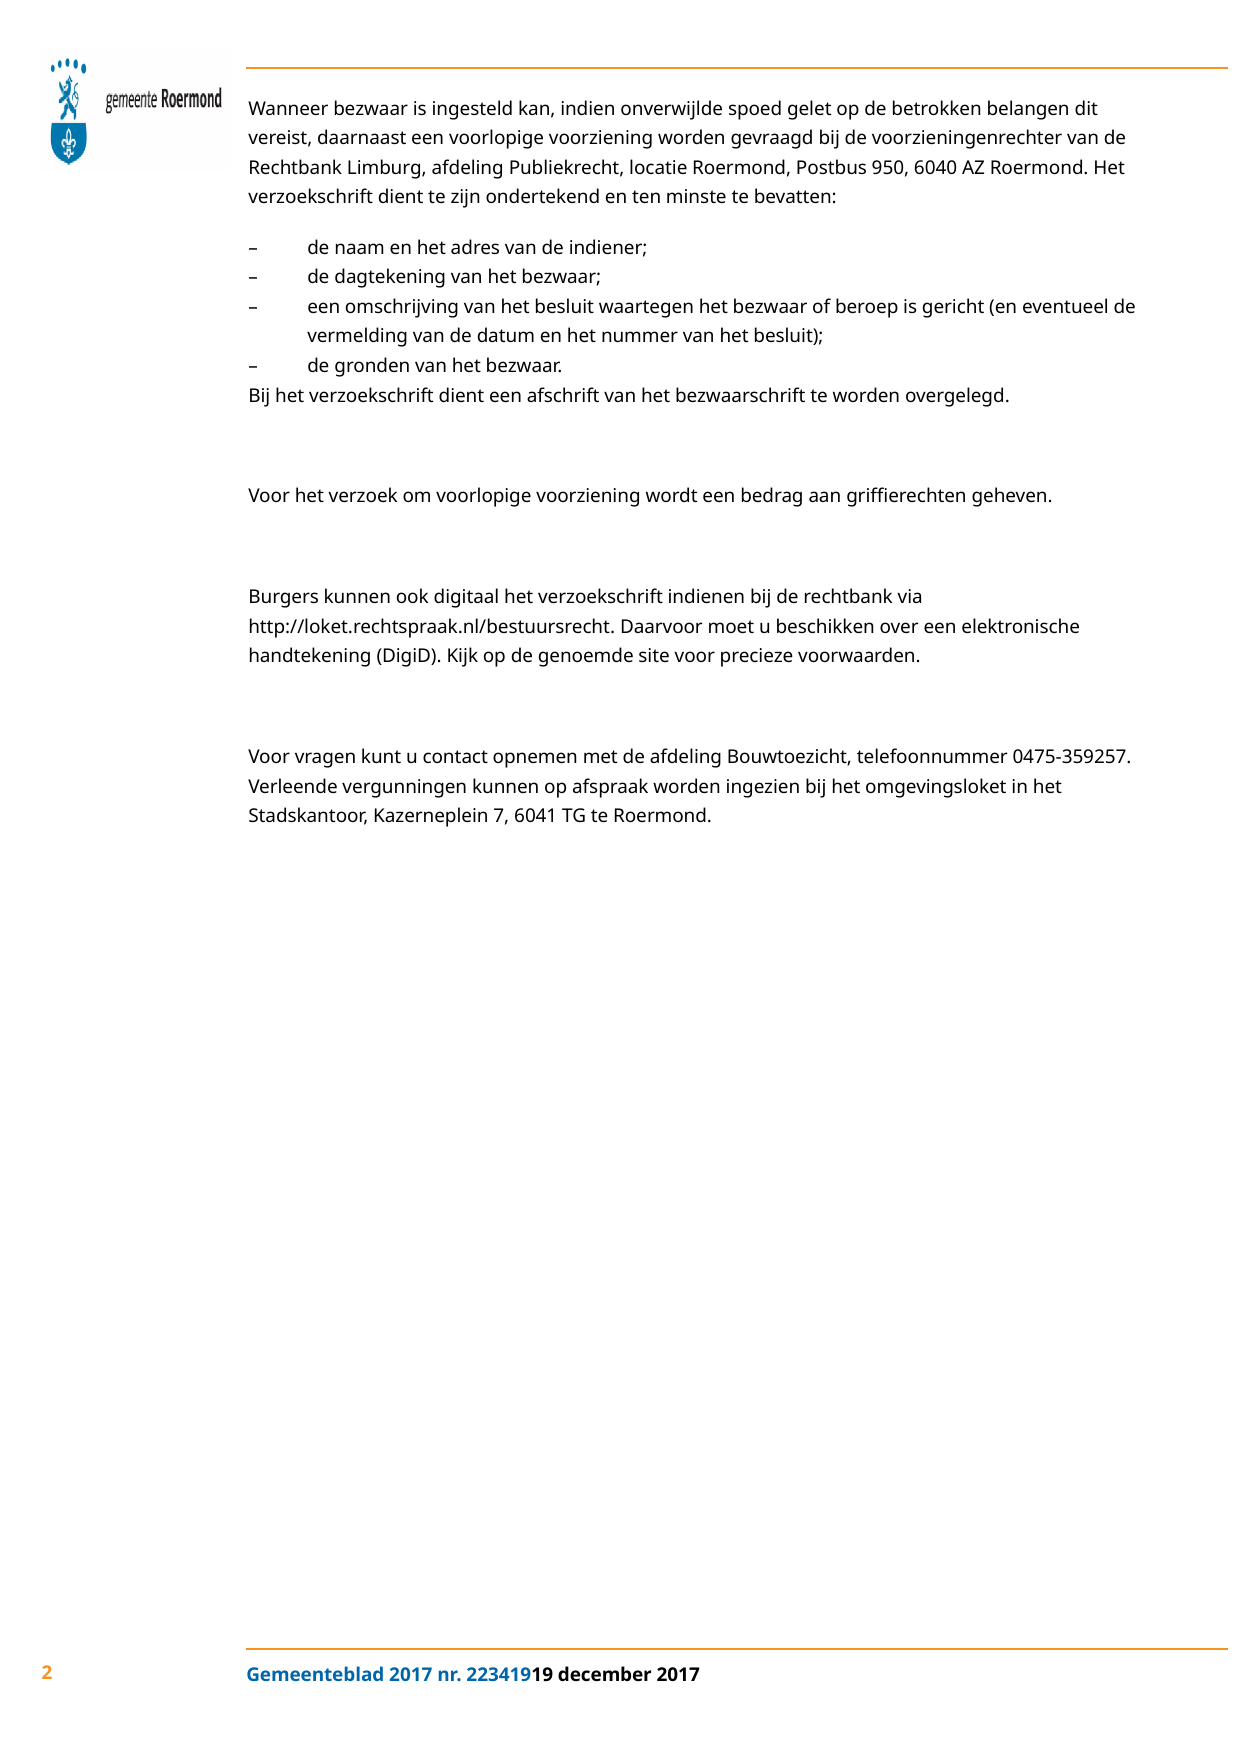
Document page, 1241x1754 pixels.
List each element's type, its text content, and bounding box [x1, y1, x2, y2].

text Bij het verzoekschrift dient een afschrift van het bezwaarschrift te worden overgelegd. [248, 382, 1152, 408]
list de dagtekening van het bezwaar; [248, 263, 1152, 289]
text Voor vragen kunt u contact opnemen met de afdeling Bouwtoezicht, telefoonnummer 0475-359257. Verleende vergunningen kunnen op afspraak worden ingezien bij het omgevingsloket in het Stadskantoor, Kazerneplein 7, 6041 TG te Roermond. [248, 743, 1152, 828]
picture [41, 47, 231, 172]
list de naam en het adres van de indiener; [248, 234, 1152, 260]
list een omschrijving van het besluit waartegen het bezwaar of beroep is gericht (en eventueel de vermelding van de datum en het nummer van het besluit); [248, 293, 1152, 348]
text Wanneer bezwaar is ingesteld kan, indien onverwijlde spoed gelet op de betrokken belangen dit vereist, daarnaast een voorlopige voorziening worden gevraagd bij de voorzieningenrechter van de Rechtbank Limburg, afdeling Publiekrecht, locatie Roermond, Postbus 950, 6040 AZ Roermond. Het verzoekschrift dient te zijn ondertekend en ten minste te bevatten: [248, 95, 1152, 209]
list de gronden van het bezwaar. [248, 352, 1152, 378]
text Burgers kunnen ook digitaal het verzoekschrift indienen bij de rechtbank via http://loket.rechtspraak.nl/bestuursrecht. Daarvoor moet u beschikken over een elektronische handtekening (DigiD). Kijk op de genoemde site voor precieze voorwaarden. [248, 583, 1152, 668]
text Voor het verzoek om voorlopige voorziening wordt een bedrag aan griffierechten geheven. [248, 483, 1152, 508]
